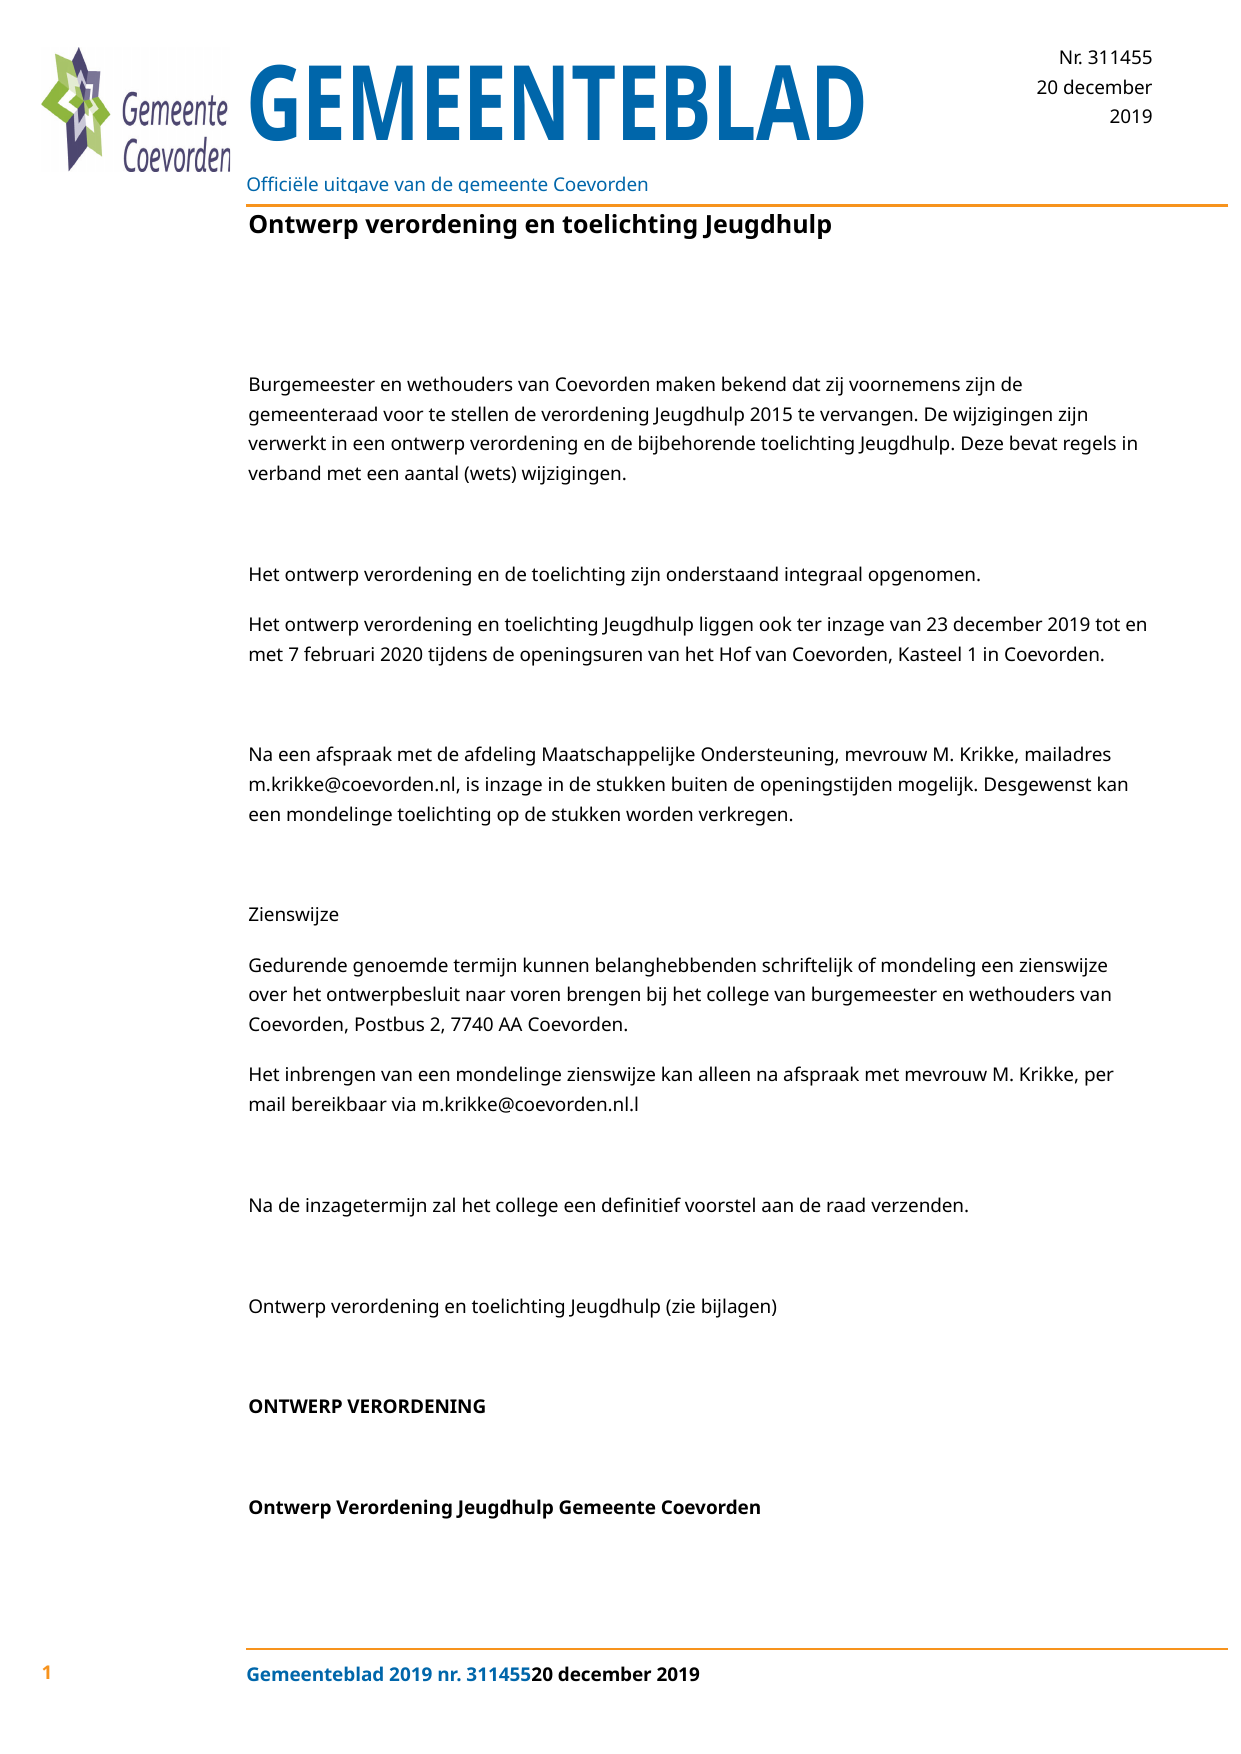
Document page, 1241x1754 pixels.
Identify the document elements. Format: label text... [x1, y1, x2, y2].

text Ontwerp verordening en toelichting Jeugdhulp (zie bijlagen) [248, 1293, 1152, 1318]
text Het ontwerp verordening en toelichting Jeugdhulp liggen ook ter inzage van 23 december 2019 tot en met 7 februari 2020 tijdens de openingsuren van het Hof van Coevorden, Kasteel 1 in Coevorden. [248, 611, 1152, 666]
text Het ontwerp verordening en de toelichting zijn onderstaand integraal opgenomen. [248, 561, 1152, 586]
text Het inbrengen van een mondelinge zienswijze kan alleen na afspraak met mevrouw M. Krikke, per mail bereikbaar via m.krikke@coevorden.nl.l [248, 1062, 1152, 1117]
text ONTWERP VERORDENING [248, 1394, 1152, 1419]
text Zienswijze [248, 902, 1152, 927]
text Ontwerp Verordening Jeugdhulp Gemeente Coevorden [248, 1494, 1152, 1520]
text Gedurende genoemde termijn kunnen belanghebbenden schriftelijk of mondeling een zienswijze over het ontwerpbesluit naar voren brengen bij het college van burgemeester en wethouders van Coevorden, Postbus 2, 7740 AA Coevorden. [248, 952, 1152, 1037]
text Na de inzagetermijn zal het college een definitief voorstel aan de raad verzenden. [248, 1192, 1152, 1218]
text Burgemeester en wethouders van Coevorden maken bekend dat zij voornemens zijn de gemeenteraad voor te stellen de verordening Jeugdhulp 2015 te vervangen. De wijzigingen zijn verwerkt in een ontwerp verordening en de bijbehorende toelichting Jeugdhulp. Deze bevat regels in verband met een aantal (wets) wijzigingen. [248, 371, 1152, 486]
text Ontwerp verordening en toelichting Jeugdhulp [248, 207, 1152, 241]
text Na een afspraak met de afdeling Maatschappelijke Ondersteuning, mevrouw M. Krikke, mailadres m.krikke@coevorden.nl, is inzage in de stukken buiten de openingstijden mogelijk. Desgewenst kan een mondelinge toelichting op de stukken worden verkregen. [248, 742, 1152, 826]
picture [41, 47, 231, 172]
